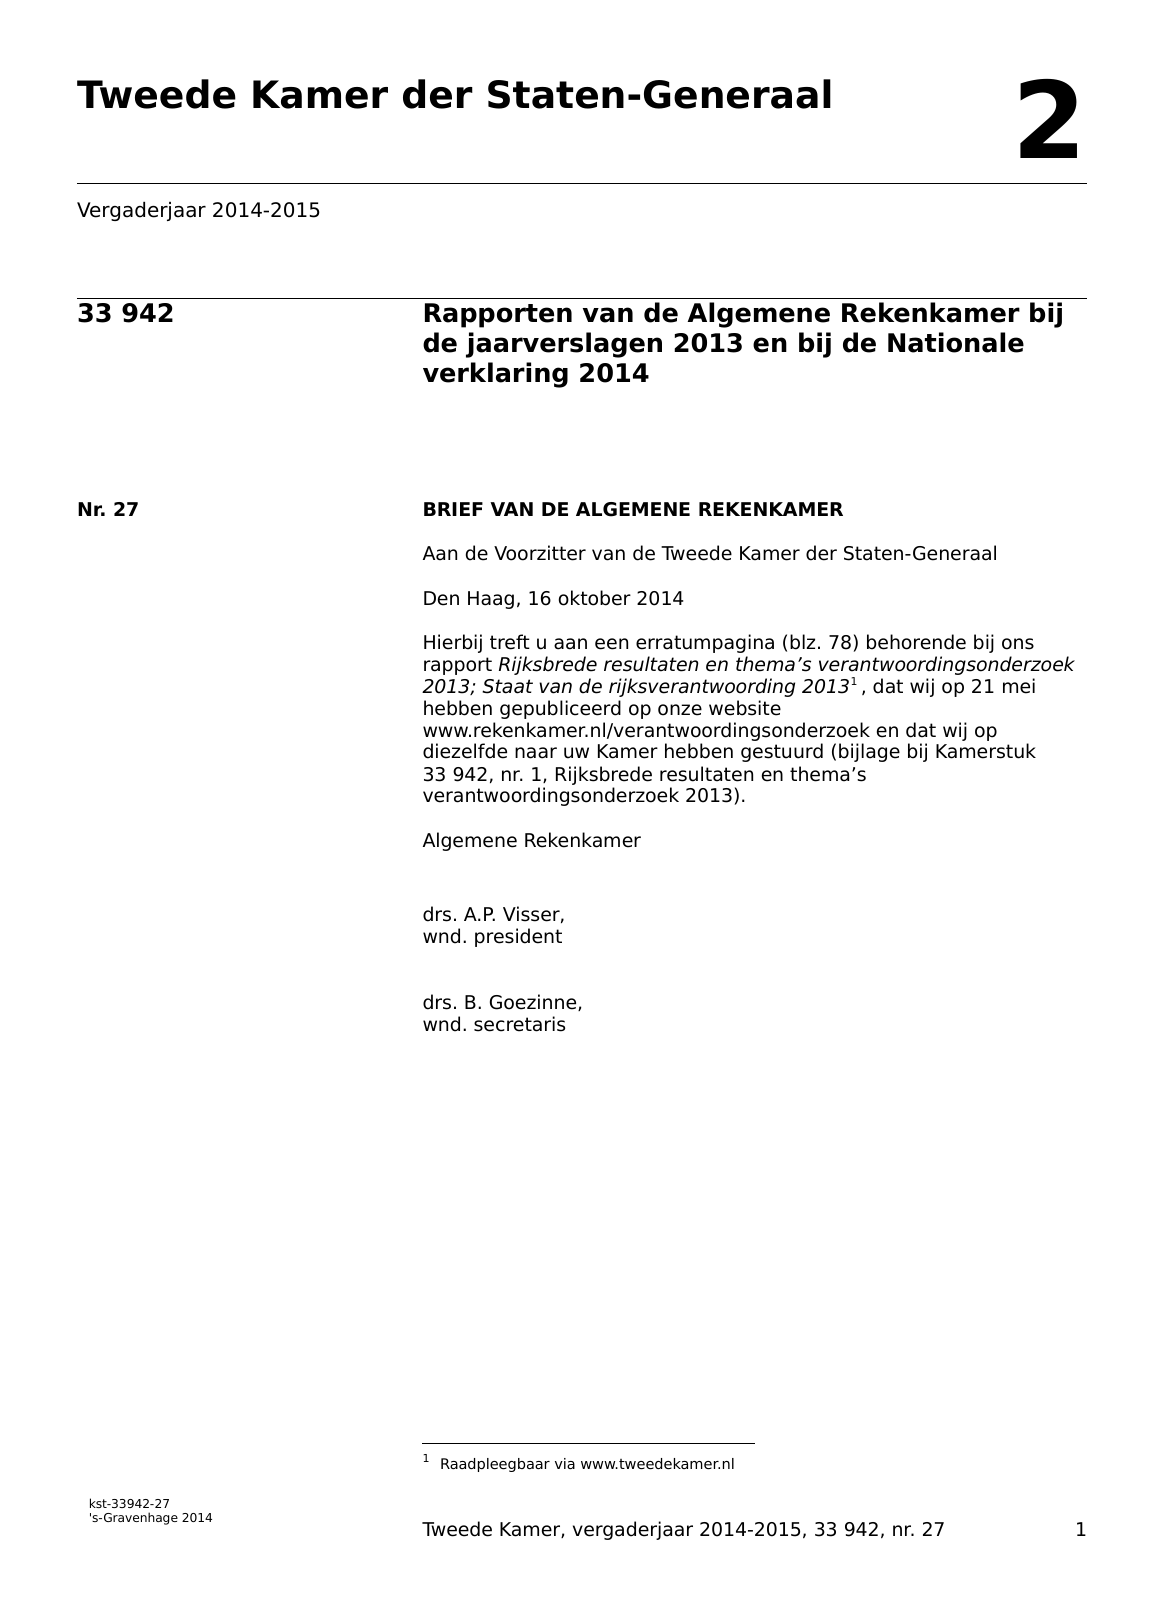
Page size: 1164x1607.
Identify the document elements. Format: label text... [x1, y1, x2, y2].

text drs. B. Goezinne, wnd. secretaris [422, 970, 1087, 1036]
table_header 2 [886, 59, 1087, 183]
text Den Haag, 16 oktober 2014 [422, 587, 1087, 609]
text Raadpleegbaar via www.tweedekamer.nl [422, 1452, 1087, 1474]
text Algemene Rekenkamer [422, 829, 1087, 852]
text Aan de Voorzitter van de Tweede Kamer der Staten-Generaal [422, 543, 1087, 565]
text drs. A.P. Visser, wnd. president [422, 882, 1087, 947]
text Hierbij treft u aan een erratumpagina (blz. 78) behorende bij ons rapport Rijksbrede resultaten en thema’s verantwoordingsonderzoek 2013; Staat van de rijksverantwoording 2013, dat wij op 21 mei hebben gepubliceerd op onze website www.rekenkamer.nl/verantwoordingsonderzoek en dat wij op diezelfde naar uw Kamer hebben gestuurd (bijlage bij Kamerstuk 33 942, nr. 1, Rijksbrede resultaten en thema’s verantwoordingsonderzoek 2013). [422, 632, 1087, 807]
text kst-33942-27 [88, 1497, 323, 1511]
table_cell Vergaderjaar 2014-2015 [77, 184, 1087, 298]
subtitle Nr. 27 BRIEF VAN DE ALGEMENE REKENKAMER [77, 499, 1087, 521]
table_header Tweede Kamer der Staten-Generaal [77, 59, 886, 183]
subtitle 33 942 Rapporten van de Algemene Rekenkamer bij de jaarverslagen 2013 en bij de Nationale verklaring 2014 [77, 299, 1087, 388]
text 's-Gravenhage 2014 [88, 1511, 323, 1525]
